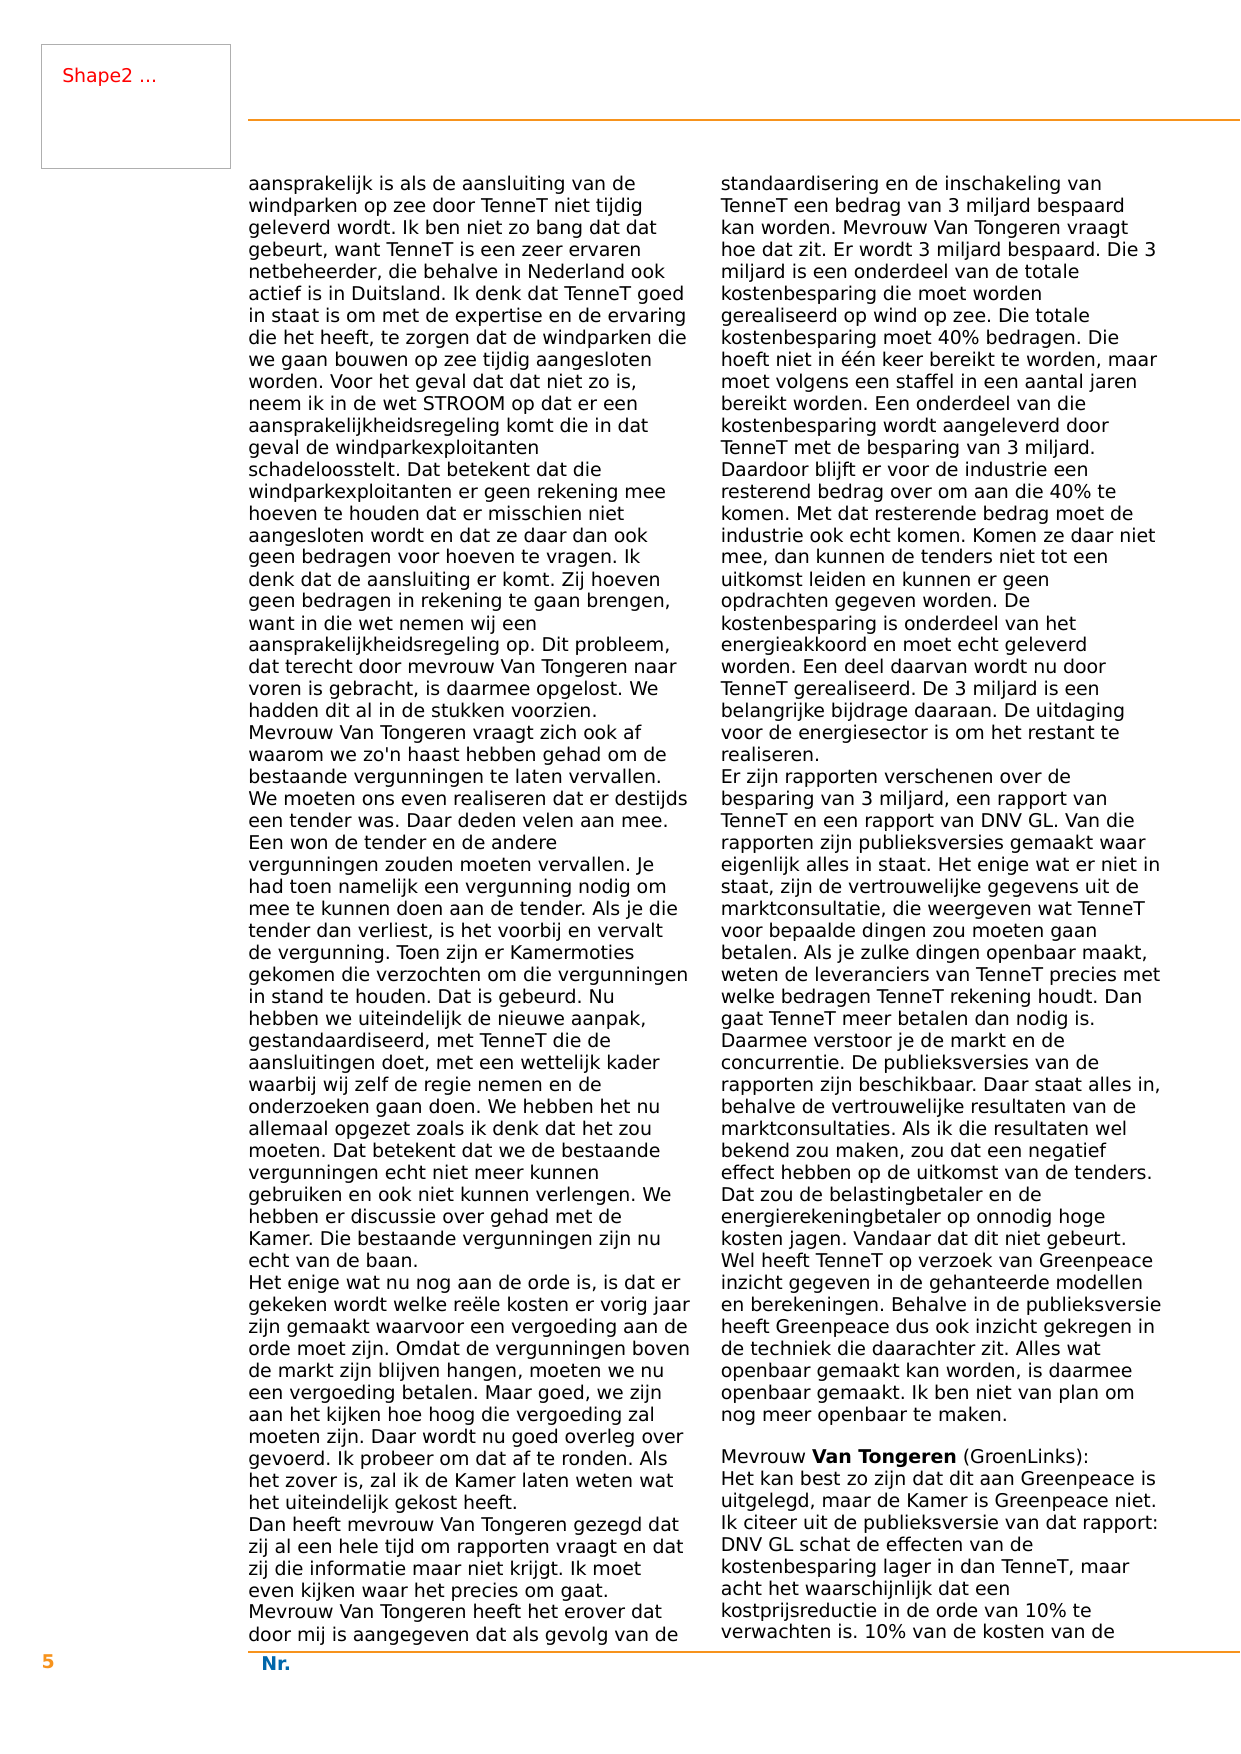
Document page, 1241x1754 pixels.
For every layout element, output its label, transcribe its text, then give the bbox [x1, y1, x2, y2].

text Het enige wat nu nog aan de orde is, is dat er gekeken wordt welke reële kosten er vorig jaar zijn gemaakt waarvoor een vergoeding aan de orde moet zijn. Omdat de vergunningen boven de markt zijn blijven hangen, moeten we nu een vergoeding betalen. Maar goed, we zijn aan het kijken hoe hoog die vergoeding zal moeten zijn. Daar wordt nu goed overleg over gevoerd. Ik probeer om dat af te ronden. Als het zover is, zal ik de Kamer laten weten wat het uiteindelijk gekost heeft. [248, 1272, 691, 1513]
text Dan heeft mevrouw Van Tongeren gezegd dat zij al een hele tijd om rapporten vraagt en dat zij die informatie maar niet krijgt. Ik moet even kijken waar het precies om gaat. Mevrouw Van Tongeren heeft het erover dat door mij is aangegeven dat als gevolg van de [248, 1513, 691, 1645]
text Het kan best zo zijn dat dit aan Greenpeace is uitgelegd, maar de Kamer is Greenpeace niet. Ik citeer uit de publieksversie van dat rapport: DNV GL schat de effecten van de kostenbesparing lager in dan TenneT, maar acht het waarschijnlijk dat een kostprijsreductie in de orde van 10% te verwachten is. 10% van de kosten van de [721, 1468, 1163, 1643]
text standaardisering en de inschakeling van TenneT een bedrag van 3 miljard bespaard kan worden. Mevrouw Van Tongeren vraagt hoe dat zit. Er wordt 3 miljard bespaard. Die 3 miljard is een onderdeel van de totale kostenbesparing die moet worden gerealiseerd op wind op zee. Die totale kostenbesparing moet 40% bedragen. Die hoeft niet in één keer bereikt te worden, maar moet volgens een staffel in een aantal jaren bereikt worden. Een onderdeel van die kostenbesparing wordt aangeleverd door TenneT met de besparing van 3 miljard. Daardoor blijft er voor de industrie een resterend bedrag over om aan die 40% te komen. Met dat resterende bedrag moet de industrie ook echt komen. Komen ze daar niet mee, dan kunnen de tenders niet tot een uitkomst leiden en kunnen er geen opdrachten gegeven worden. De kostenbesparing is onderdeel van het energieakkoord en moet echt geleverd worden. Een deel daarvan wordt nu door TenneT gerealiseerd. De 3 miljard is een belangrijke bijdrage daaraan. De uitdaging voor de energiesector is om het restant te realiseren. [721, 173, 1163, 766]
text Mevrouw Van Tongeren vraagt zich ook af waarom we zo'n haast hebben gehad om de bestaande vergunningen te laten vervallen. We moeten ons even realiseren dat er destijds een tender was. Daar deden velen aan mee. Een won de tender en de andere vergunningen zouden moeten vervallen. Je had toen namelijk een vergunning nodig om mee te kunnen doen aan de tender. Als je die tender dan verliest, is het voorbij en vervalt de vergunning. Toen zijn er Kamermoties gekomen die verzochten om die vergunningen in stand te houden. Dat is gebeurd. Nu hebben we uiteindelijk de nieuwe aanpak, gestandaardiseerd, met TenneT die de aansluitingen doet, met een wettelijk kader waarbij wij zelf de regie nemen en de onderzoeken gaan doen. We hebben het nu allemaal opgezet zoals ik denk dat het zou moeten. Dat betekent dat we de bestaande vergunningen echt niet meer kunnen gebruiken en ook niet kunnen verlengen. We hebben er discussie over gehad met de Kamer. Die bestaande vergunningen zijn nu echt van de baan. [248, 722, 691, 1272]
text aansprakelijk is als de aansluiting van de windparken op zee door TenneT niet tijdig geleverd wordt. Ik ben niet zo bang dat dat gebeurt, want TenneT is een zeer ervaren netbeheerder, die behalve in Nederland ook actief is in Duitsland. Ik denk dat TenneT goed in staat is om met de expertise en de ervaring die het heeft, te zorgen dat de windparken die we gaan bouwen op zee tijdig aangesloten worden. Voor het geval dat dat niet zo is, neem ik in de wet STROOM op dat er een aansprakelijkheidsregeling komt die in dat geval de windparkexploitanten schadeloosstelt. Dat betekent dat die windparkexploitanten er geen rekening mee hoeven te houden dat er misschien niet aangesloten wordt en dat ze daar dan ook geen bedragen voor hoeven te vragen. Ik denk dat de aansluiting er komt. Zij hoeven geen bedragen in rekening te gaan brengen, want in die wet nemen wij een aansprakelijkheidsregeling op. Dit probleem, dat terecht door mevrouw Van Tongeren naar voren is gebracht, is daarmee opgelost. We hadden dit al in de stukken voorzien. [248, 173, 691, 722]
text Er zijn rapporten verschenen over de besparing van 3 miljard, een rapport van TenneT en een rapport van DNV GL. Van die rapporten zijn publieksversies gemaakt waar eigenlijk alles in staat. Het enige wat er niet in staat, zijn de vertrouwelijke gegevens uit de marktconsultatie, die weergeven wat TenneT voor bepaalde dingen zou moeten gaan betalen. Als je zulke dingen openbaar maakt, weten de leveranciers van TenneT precies met welke bedragen TenneT rekening houdt. Dan gaat TenneT meer betalen dan nodig is. Daarmee verstoor je de markt en de concurrentie. De publieksversies van de rapporten zijn beschikbaar. Daar staat alles in, behalve de vertrouwelijke resultaten van de marktconsultaties. Als ik die resultaten wel bekend zou maken, zou dat een negatief effect hebben op de uitkomst van de tenders. Dat zou de belastingbetaler en de energierekeningbetaler op onnodig hoge kosten jagen. Vandaar dat dit niet gebeurt. Wel heeft TenneT op verzoek van Greenpeace inzicht gegeven in de gehanteerde modellen en berekeningen. Behalve in de publieksversie heeft Greenpeace dus ook inzicht gekregen in de techniek die daarachter zit. Alles wat openbaar gemaakt kan worden, is daarmee openbaar gemaakt. Ik ben niet van plan om nog meer openbaar te maken. [721, 766, 1163, 1426]
text Mevrouw Van Tongeren (GroenLinks): [721, 1446, 1163, 1468]
